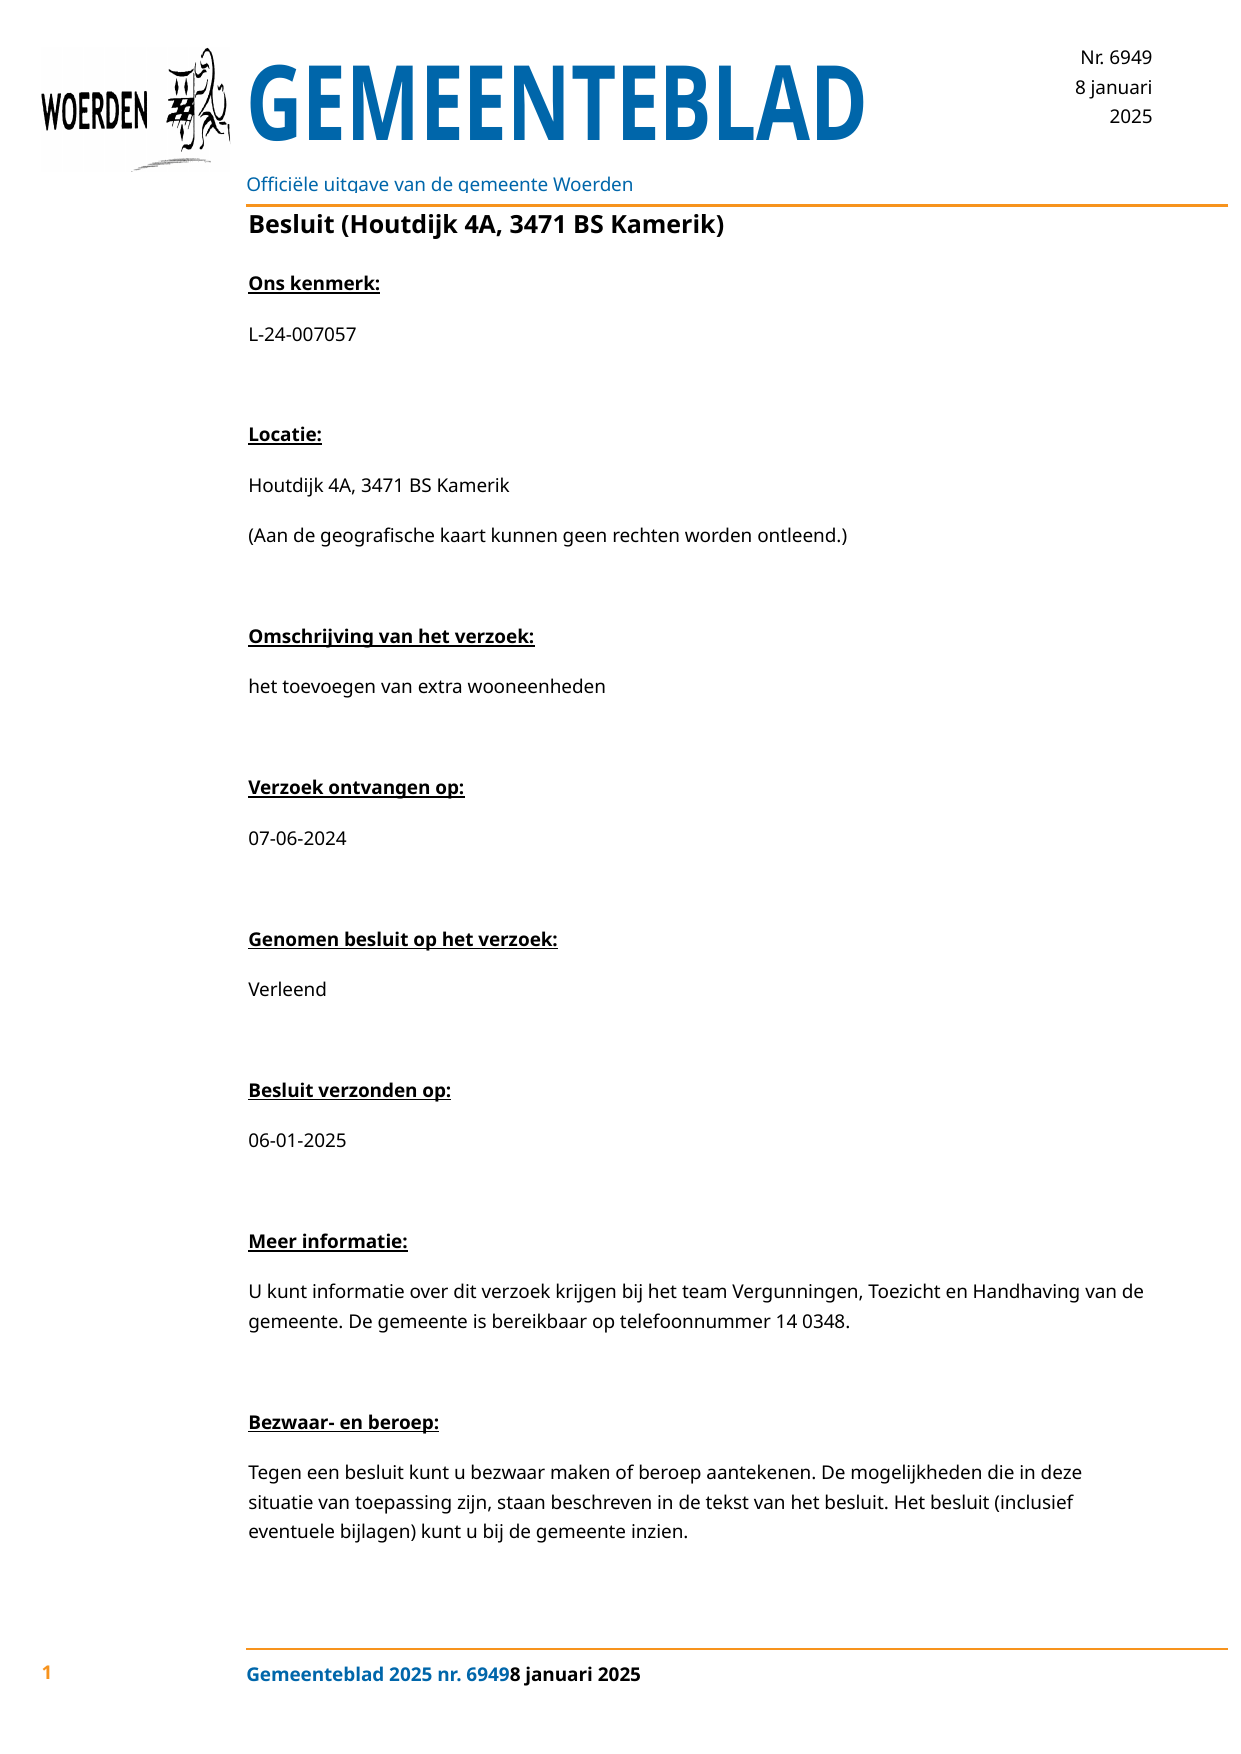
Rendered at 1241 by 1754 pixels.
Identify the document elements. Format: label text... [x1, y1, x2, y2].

text L-24-007057 [248, 321, 1152, 346]
text Besluit (Houtdijk 4A, 3471 BS Kamerik) [248, 207, 1152, 241]
text Houtdijk 4A, 3471 BS Kamerik [248, 472, 1152, 498]
text Omschrijving van het verzoek: [248, 623, 1152, 649]
text (Aan de geografische kaart kunnen geen rechten worden ontleend.) [248, 522, 1152, 548]
text het toevoegen van extra wooneenheden [248, 674, 1152, 699]
text Genomen besluit op het verzoek: [248, 926, 1152, 951]
text Meer informatie: [248, 1228, 1152, 1254]
text 06-01-2025 [248, 1127, 1152, 1153]
text Verleend [248, 976, 1152, 1002]
text U kunt informatie over dit verzoek krijgen bij het team Vergunningen, Toezicht en Handhaving van de gemeente. De gemeente is bereikbaar op telefoonnummer 14 0348. [248, 1279, 1152, 1334]
picture [41, 47, 231, 172]
text 07-06-2024 [248, 825, 1152, 851]
text Besluit verzonden op: [248, 1077, 1152, 1103]
text Verzoek ontvangen op: [248, 774, 1152, 800]
text Locatie: [248, 422, 1152, 447]
text Tegen een besluit kunt u bezwaar maken of beroep aantekenen. De mogelijkheden die in deze situatie van toepassing zijn, staan beschreven in de tekst van het besluit. Het besluit (inclusief eventuele bijlagen) kunt u bij de gemeente inzien. [248, 1459, 1152, 1544]
text Bezwaar- en beroep: [248, 1409, 1152, 1435]
text Ons kenmerk: [248, 270, 1152, 296]
